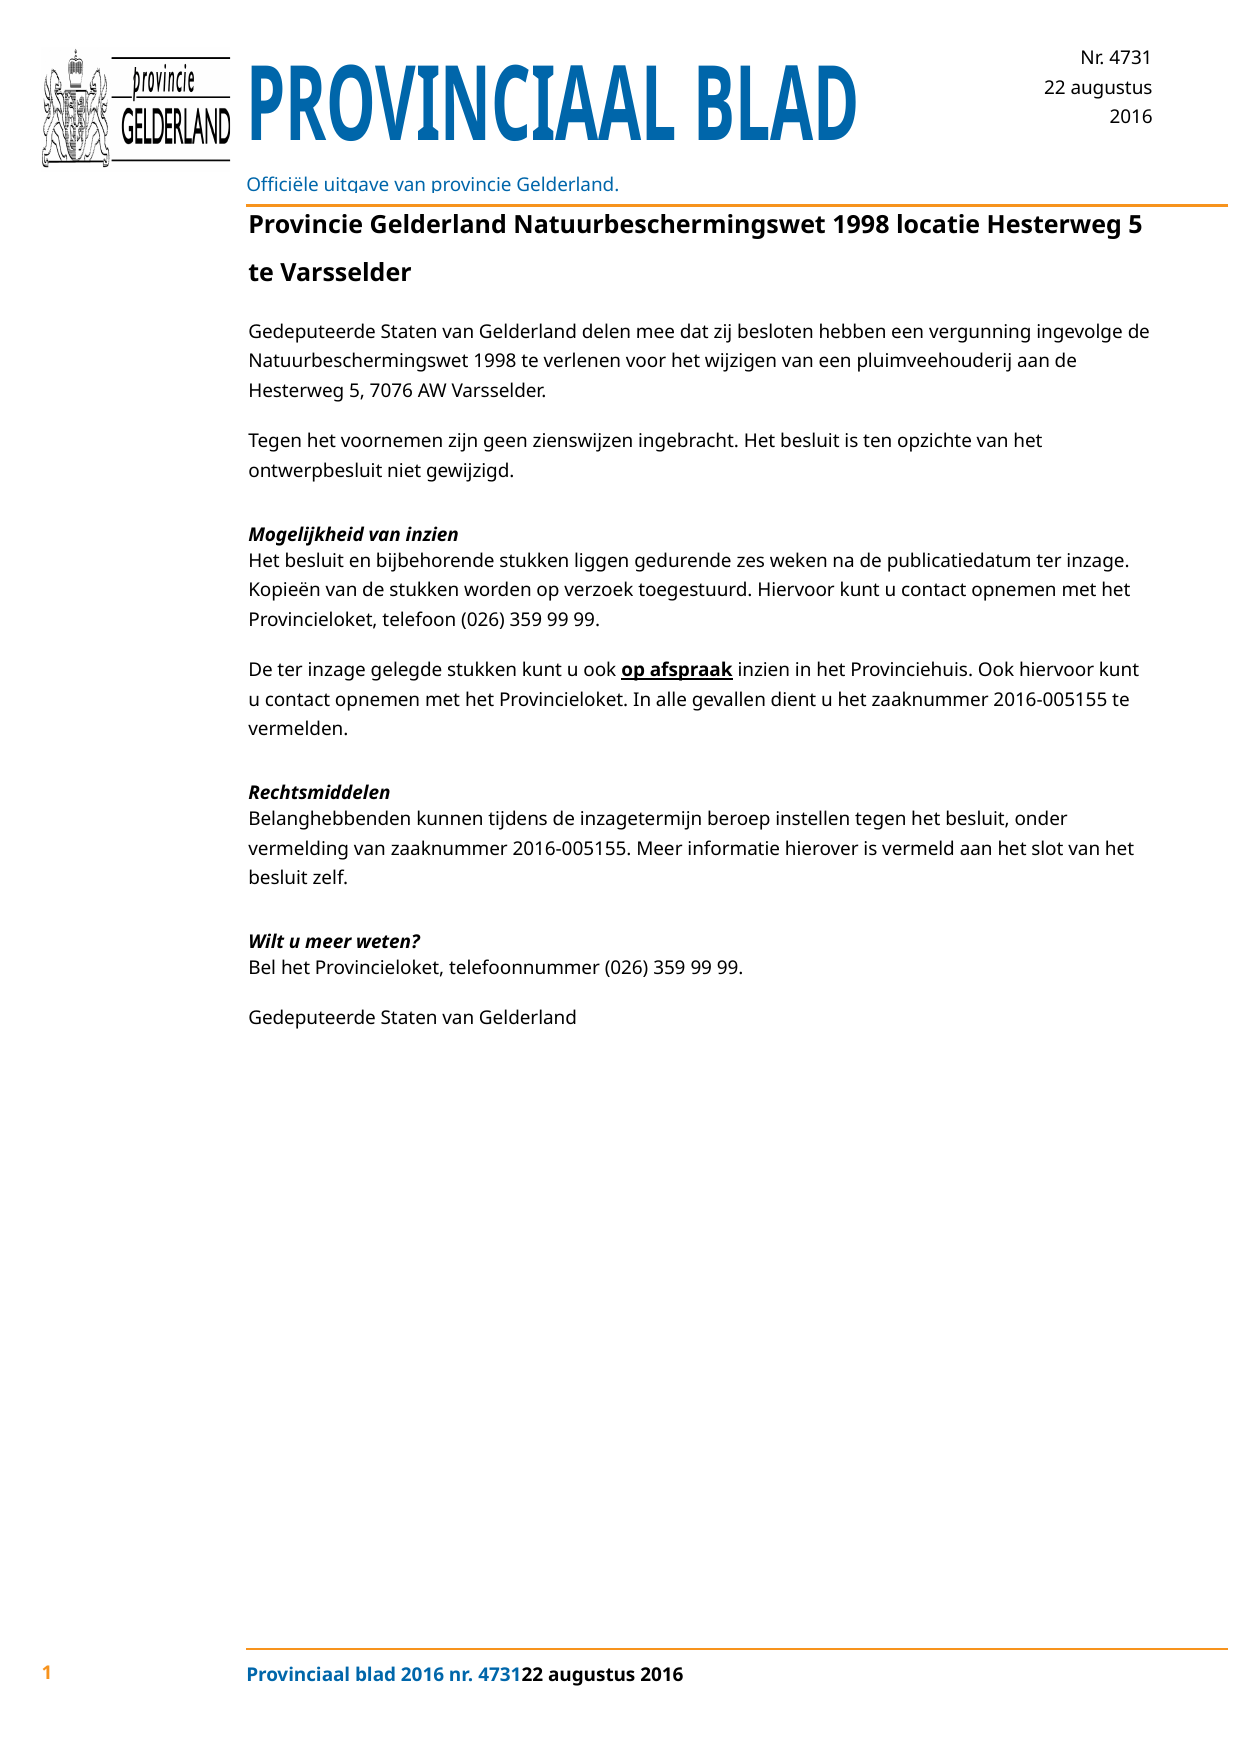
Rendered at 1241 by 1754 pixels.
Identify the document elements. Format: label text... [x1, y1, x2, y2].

text Wilt u meer weten? [248, 928, 1152, 954]
text Gedeputeerde Staten van Gelderland [248, 1004, 1152, 1030]
text Provincie Gelderland Natuurbeschermingswet 1998 locatie Hesterweg 5 te Varsselder [248, 207, 1152, 288]
text Belanghebbenden kunnen tijdens de inzagetermijn beroep instellen tegen het besluit, onder vermelding van zaaknummer 2016-005155. Meer informatie hierover is vermeld aan het slot van het besluit zelf. [248, 805, 1152, 890]
text Bel het Provincieloket, telefoonnummer (026) 359 99 99. [248, 954, 1152, 980]
text Tegen het voornemen zijn geen zienswijzen ingebracht. Het besluit is ten opzichte van het ontwerpbesluit niet gewijzigd. [248, 427, 1152, 483]
text Het besluit en bijbehorende stukken liggen gedurende zes weken na de publicatiedatum ter inzage. Kopieën van de stukken worden op verzoek toegestuurd. Hiervoor kunt u contact opnemen met het Provincieloket, telefoon (026) 359 99 99. [248, 547, 1152, 632]
text Mogelijkheid van inzien [248, 521, 1152, 547]
text Gedeputeerde Staten van Gelderland delen mee dat zij besloten hebben een vergunning ingevolge de Natuurbeschermingswet 1998 te verlenen voor het wijzigen van een pluimveehouderij aan de Hesterweg 5, 7076 AW Varsselder. [248, 318, 1152, 403]
picture [41, 47, 231, 172]
text Rechtsmiddelen [248, 779, 1152, 805]
text De ter inzage gelegde stukken kunt u ook op afspraak inzien in het Provinciehuis. Ook hiervoor kunt u contact opnemen met het Provincieloket. In alle gevallen dient u het zaaknummer 2016-005155 te vermelden. [248, 656, 1152, 741]
